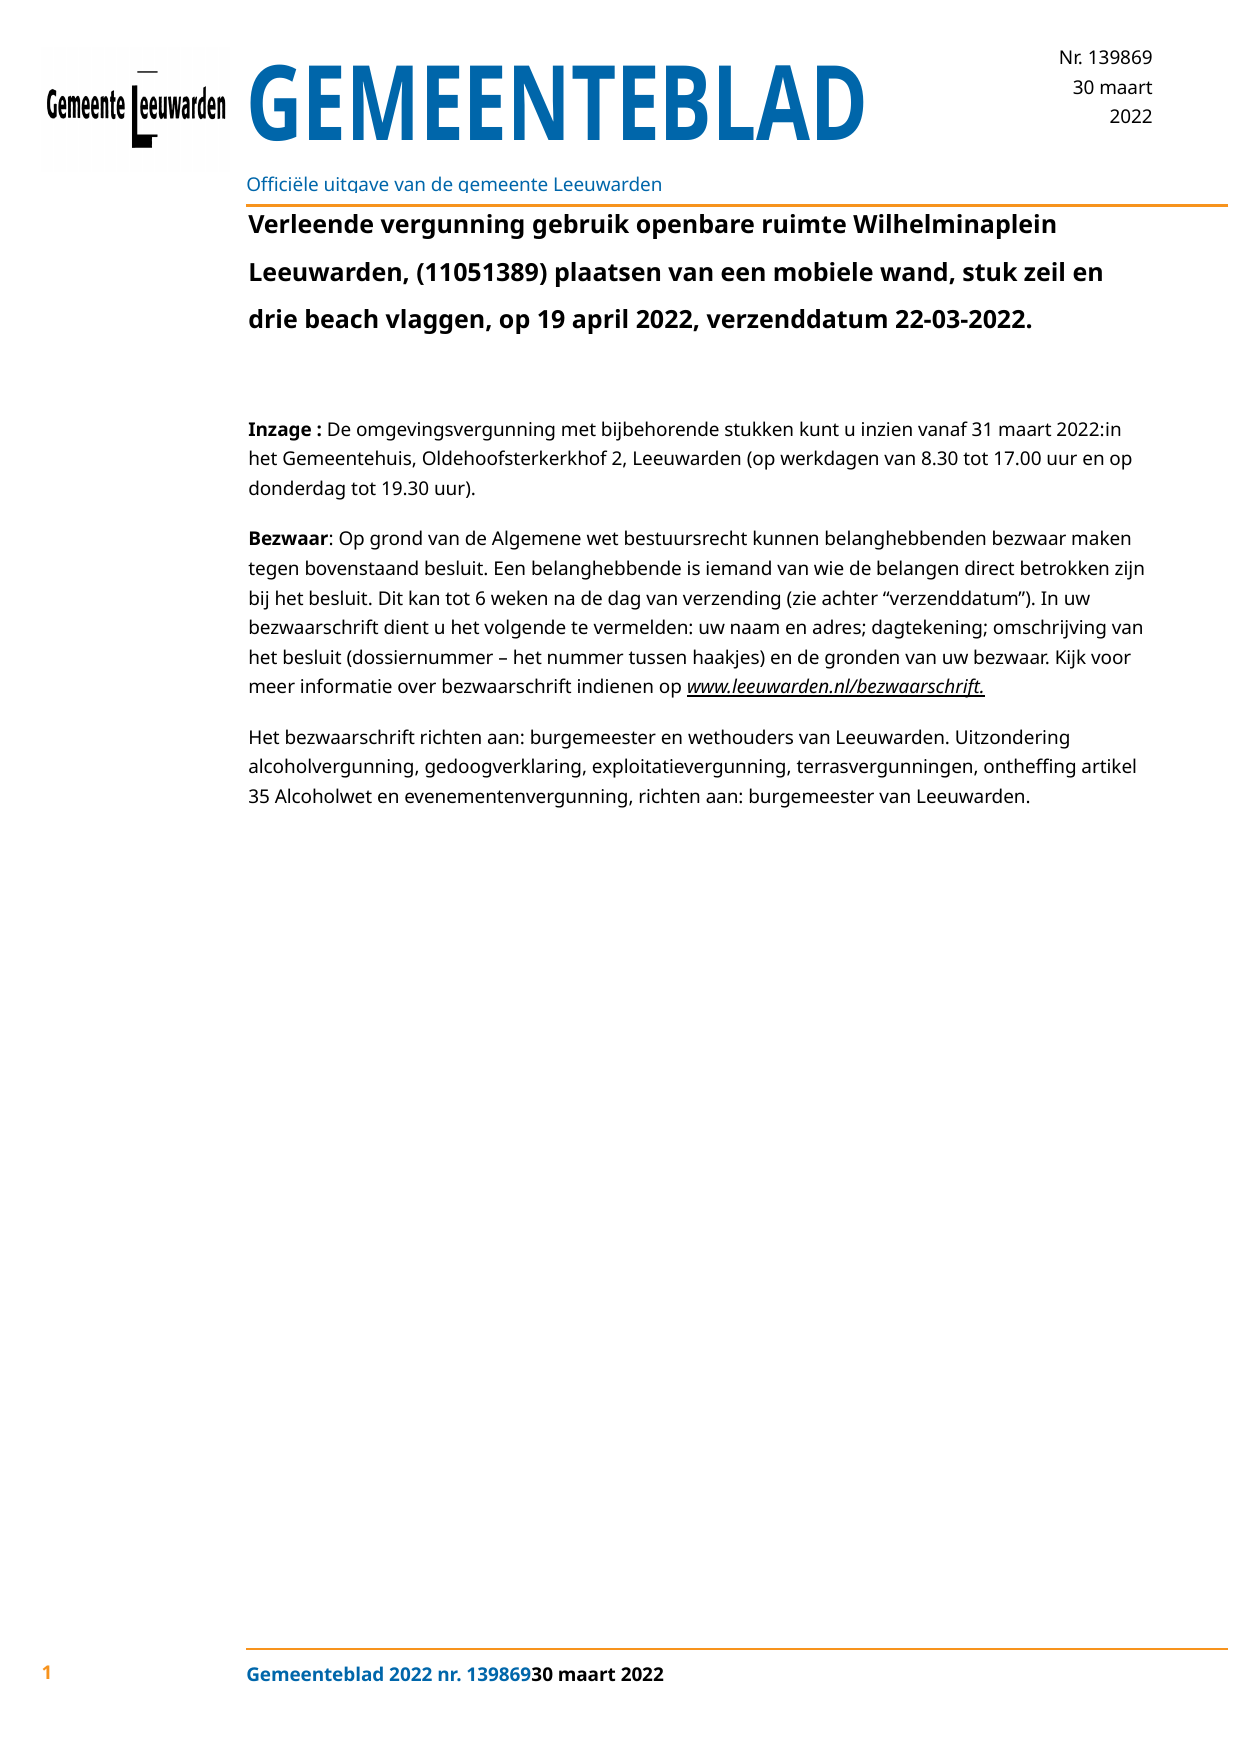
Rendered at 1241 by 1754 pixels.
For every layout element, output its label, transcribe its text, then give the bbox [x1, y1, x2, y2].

text Verleende vergunning gebruik openbare ruimte Wilhelminaplein Leeuwarden, (11051389) plaatsen van een mobiele wand, stuk zeil en drie beach vlaggen, op 19 april 2022, verzenddatum 22-03-2022. [248, 207, 1152, 336]
text Inzage : De omgevingsvergunning met bijbehorende stukken kunt u inzien vanaf 31 maart 2022:in het Gemeentehuis, Oldehoofsterkerkhof 2, Leeuwarden (op werkdagen van 8.30 tot 17.00 uur en op donderdag tot 19.30 uur). [248, 416, 1152, 501]
text Het bezwaarschrift richten aan: burgemeester en wethouders van Leeuwarden. Uitzondering alcoholvergunning, gedoogverklaring, exploitatievergunning, terrasvergunningen, ontheffing artikel 35 Alcoholwet en evenementenvergunning, richten aan: burgemeester van Leeuwarden. [248, 724, 1152, 809]
text Bezwaar: Op grond van de Algemene wet bestuursrecht kunnen belanghebbenden bezwaar maken tegen bovenstaand besluit. Een belanghebbende is iemand van wie de belangen direct betrokken zijn bij het besluit. Dit kan tot 6 weken na de dag van verzending (zie achter “verzenddatum”). In uw bezwaarschrift dient u het volgende te vermelden: uw naam en adres; dagtekening; omschrijving van het besluit (dossiernummer – het nummer tussen haakjes) en de gronden van uw bezwaar. Kijk voor meer informatie over bezwaarschrift indienen op www.leeuwarden.nl/bezwaarschrift. [248, 526, 1152, 699]
picture [41, 47, 231, 172]
